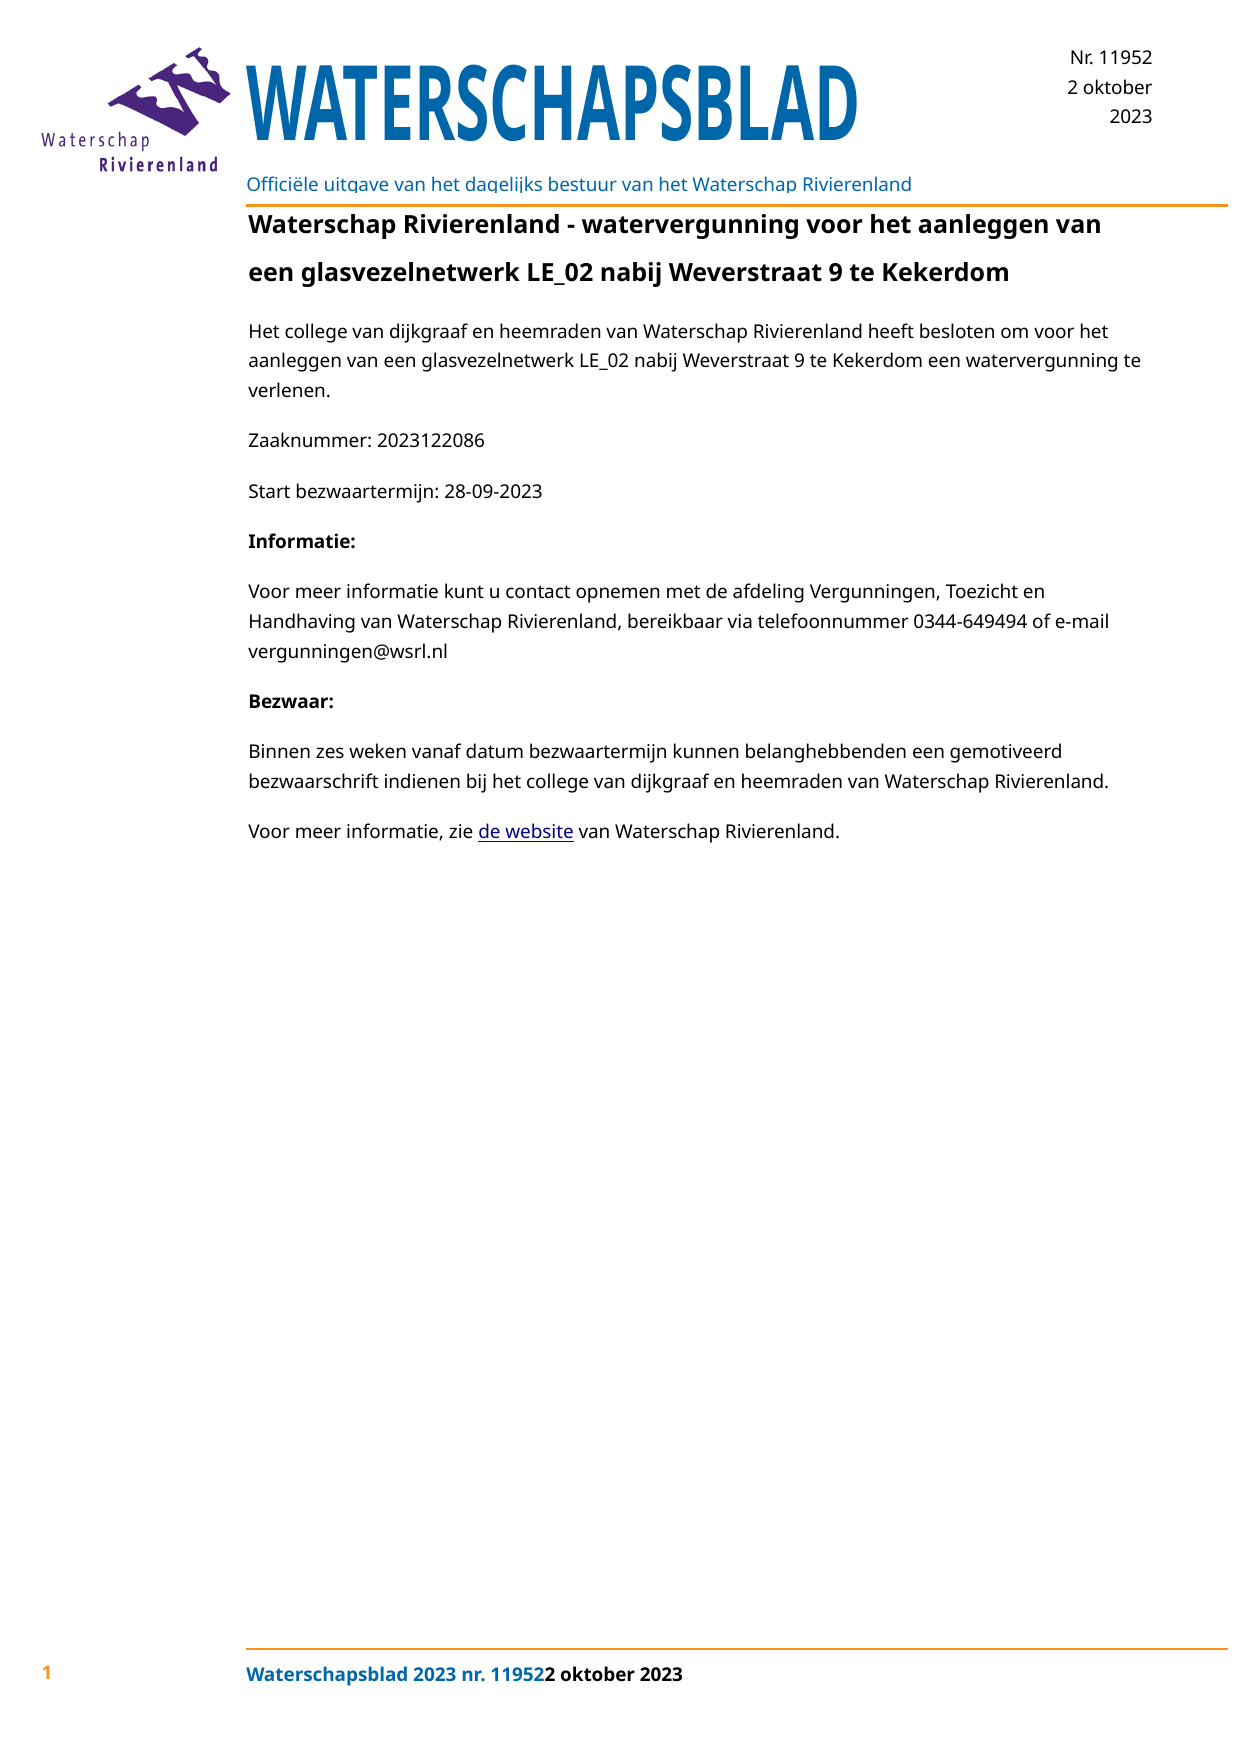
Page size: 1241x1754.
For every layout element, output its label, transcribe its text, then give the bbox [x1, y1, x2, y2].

text Bezwaar: [248, 688, 1152, 714]
text Zaaknummer: 2023122086 [248, 427, 1152, 453]
text Binnen zes weken vanaf datum bezwaartermijn kunnen belanghebbenden een gemotiveerd bezwaarschrift indienen bij het college van dijkgraaf en heemraden van Waterschap Rivierenland. [248, 739, 1152, 794]
text Voor meer informatie, zie de website van Waterschap Rivierenland. [248, 819, 1152, 844]
text Start bezwaartermijn: 28-09-2023 [248, 478, 1152, 504]
text Voor meer informatie kunt u contact opnemen met de afdeling Vergunningen, Toezicht en Handhaving van Waterschap Rivierenland, bereikbaar via telefoonnummer 0344-649494 of e-mail vergunningen@wsrl.nl [248, 579, 1152, 664]
picture [41, 47, 231, 172]
text Waterschap Rivierenland - watervergunning voor het aanleggen van een glasvezelnetwerk LE_02 nabij Weverstraat 9 te Kekerdom [248, 207, 1152, 288]
text Informatie: [248, 528, 1152, 554]
text Het college van dijkgraaf en heemraden van Waterschap Rivierenland heeft besloten om voor het aanleggen van een glasvezelnetwerk LE_02 nabij Weverstraat 9 te Kekerdom een watervergunning te verlenen. [248, 318, 1152, 403]
